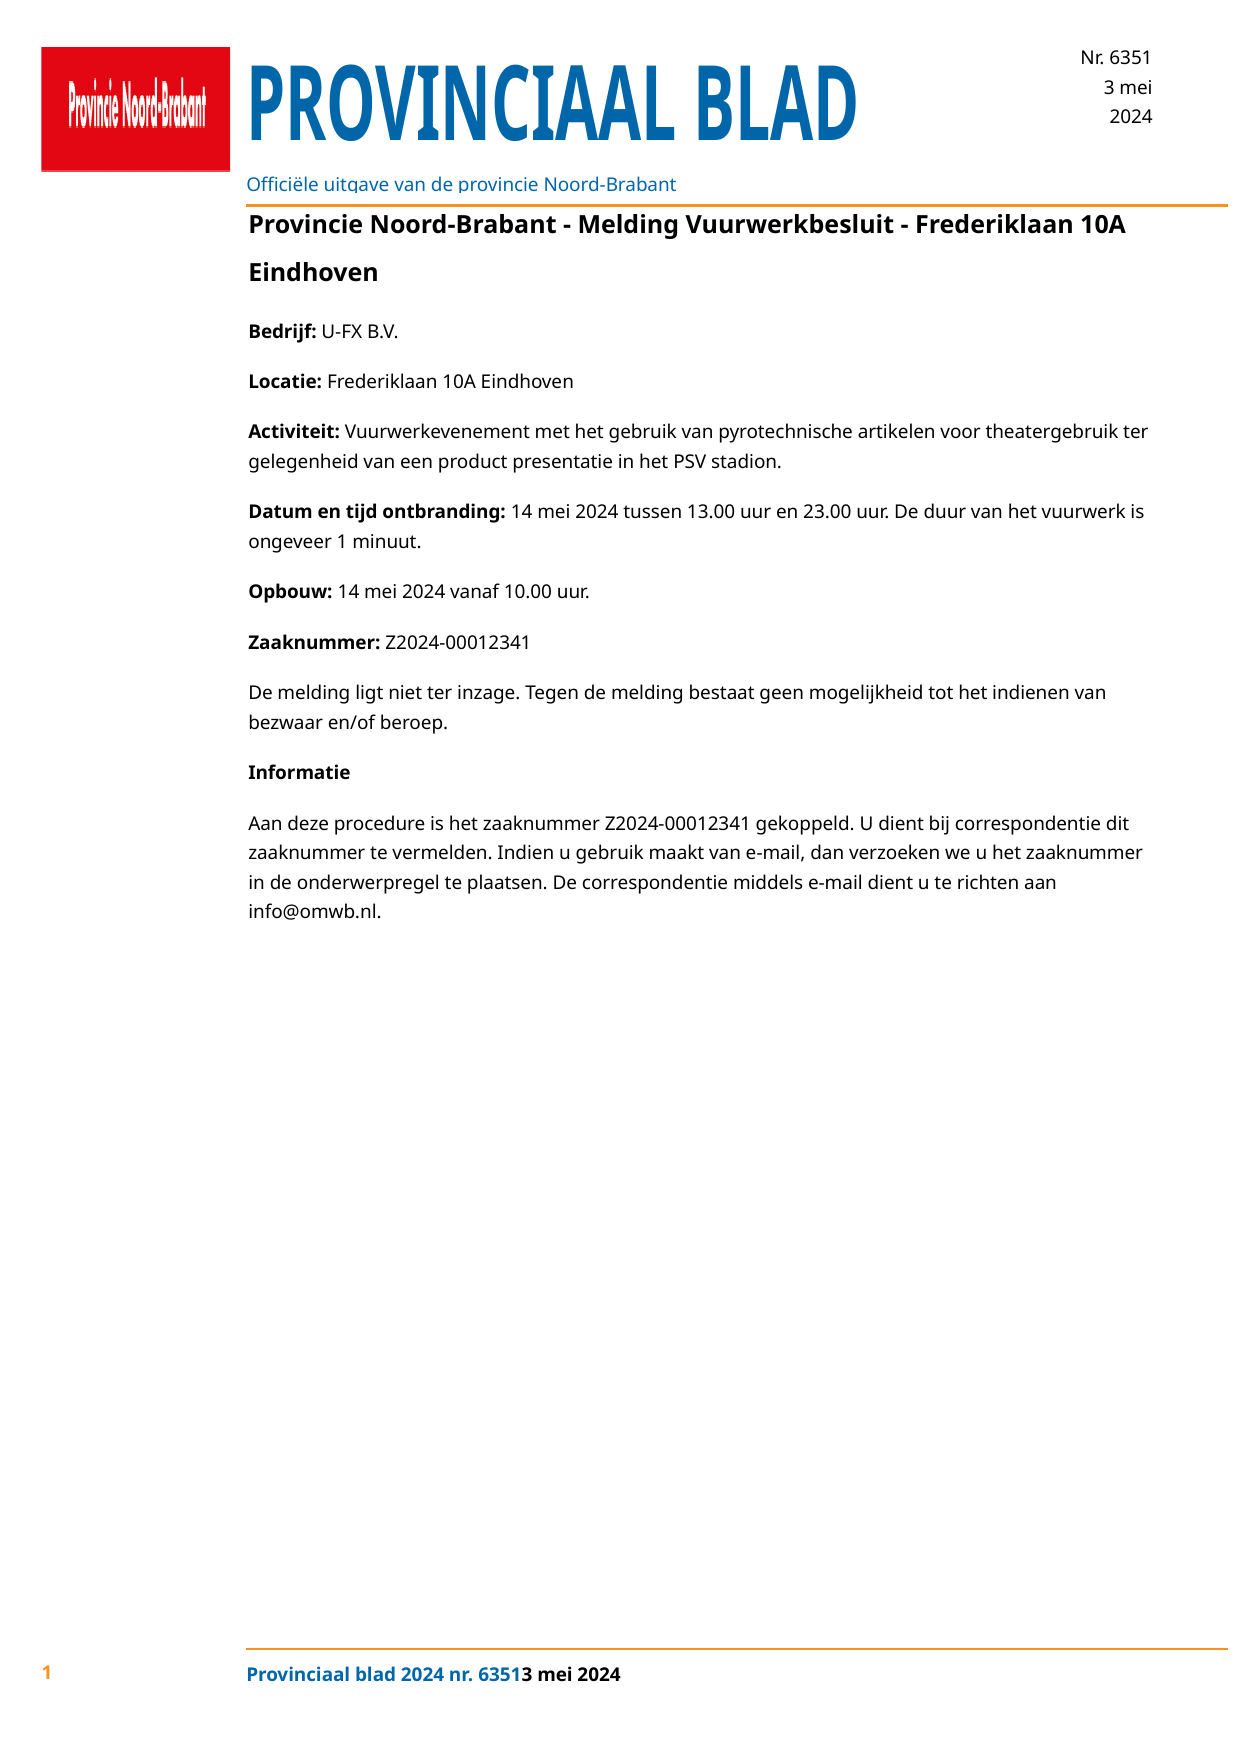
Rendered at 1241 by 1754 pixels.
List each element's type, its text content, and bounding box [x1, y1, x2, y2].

text Zaaknummer: Z2024-00012341 [248, 629, 1152, 655]
text Aan deze procedure is het zaaknummer Z2024-00012341 gekoppeld. U dient bij correspondentie dit zaaknummer te vermelden. Indien u gebruik maakt van e-mail, dan verzoeken we u het zaaknummer in de onderwerpregel te plaatsen. De correspondentie middels e-mail dient u te richten aan info@omwb.nl. [248, 810, 1152, 924]
text Opbouw: 14 mei 2024 vanaf 10.00 uur. [248, 579, 1152, 604]
picture [41, 47, 231, 172]
text Activiteit: Vuurwerkevenement met het gebruik van pyrotechnische artikelen voor theatergebruik ter gelegenheid van een product presentatie in het PSV stadion. [248, 419, 1152, 474]
text Provincie Noord-Brabant - Melding Vuurwerkbesluit - Frederiklaan 10A Eindhoven [248, 207, 1152, 288]
text Datum en tijd ontbranding: 14 mei 2024 tussen 13.00 uur en 23.00 uur. De duur van het vuurwerk is ongeveer 1 minuut. [248, 499, 1152, 554]
text Informatie [248, 759, 1152, 785]
text Locatie: Frederiklaan 10A Eindhoven [248, 368, 1152, 394]
text Bedrijf: U-FX B.V. [248, 318, 1152, 344]
text De melding ligt niet ter inzage. Tegen de melding bestaat geen mogelijkheid tot het indienen van bezwaar en/of beroep. [248, 679, 1152, 735]
